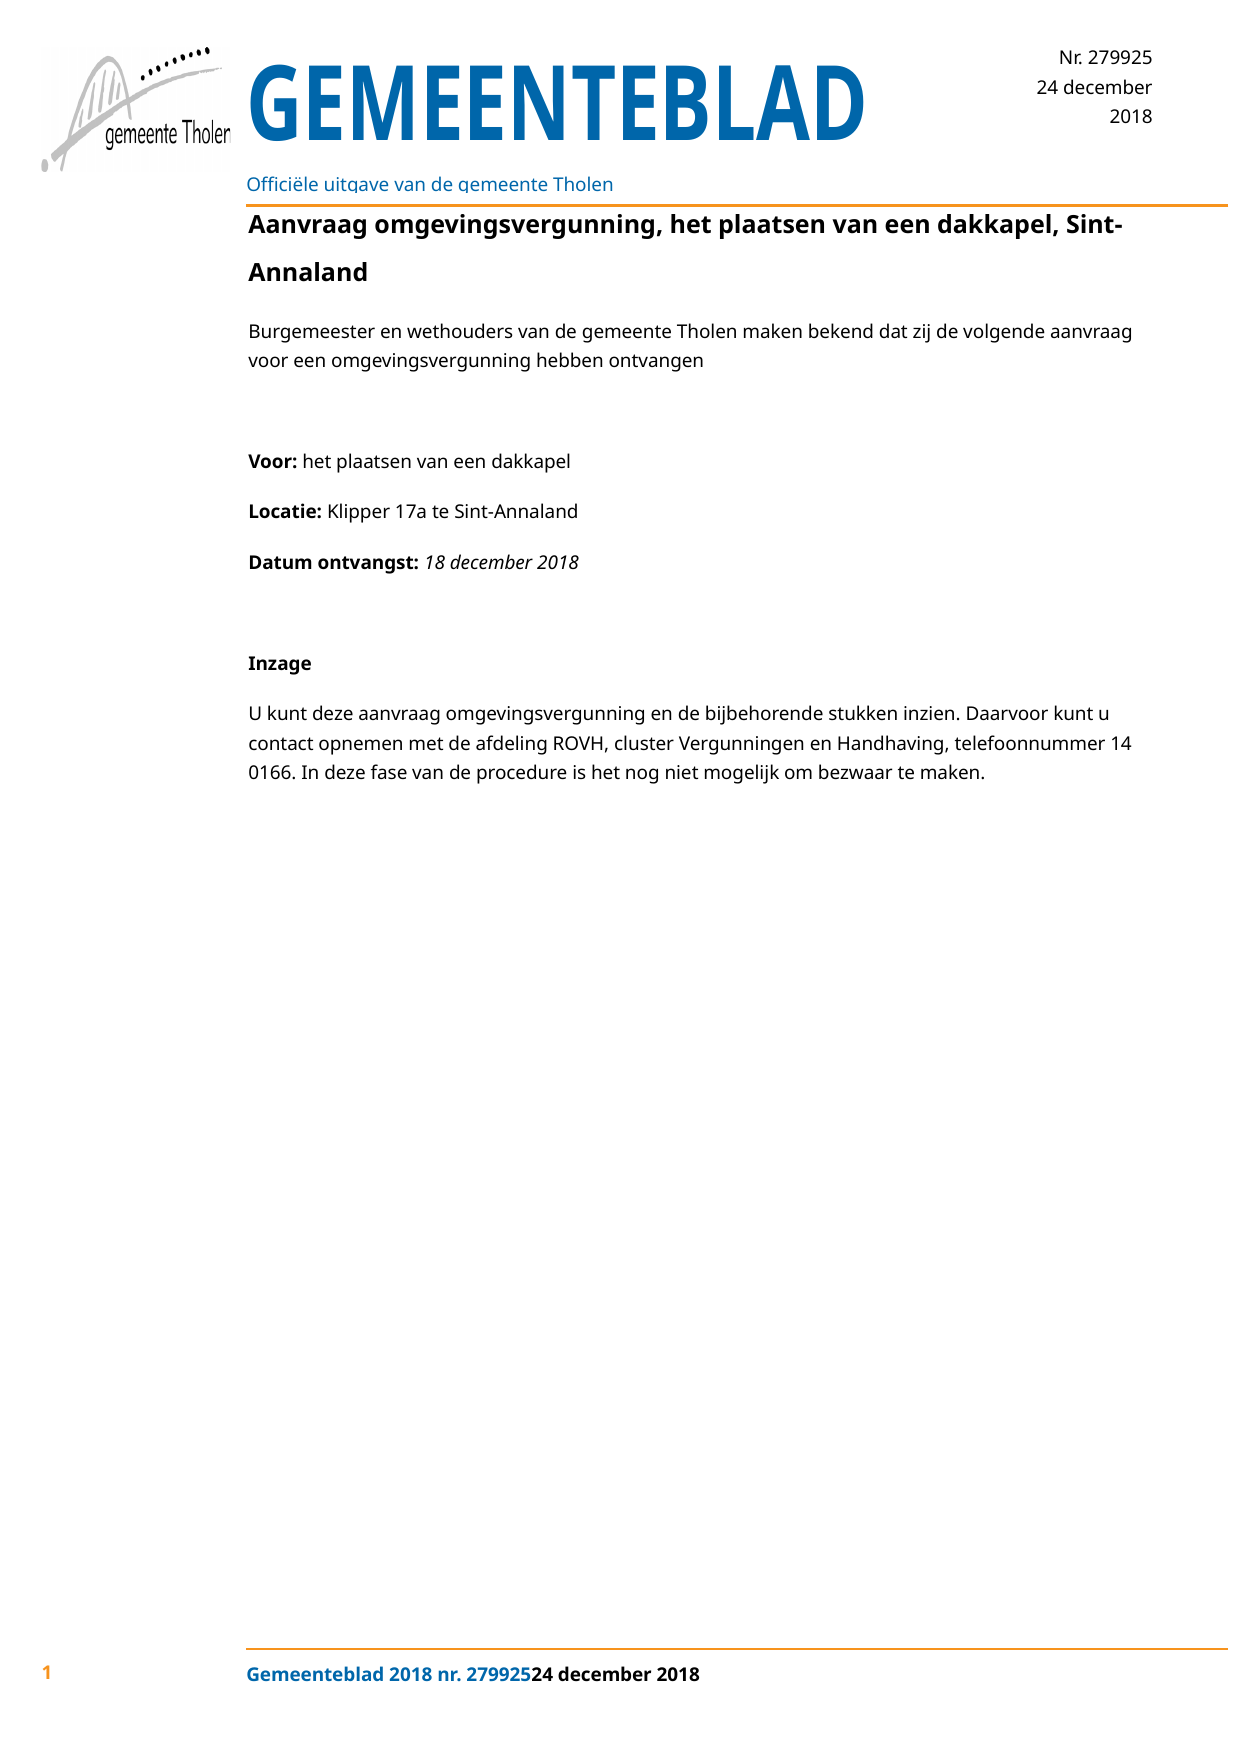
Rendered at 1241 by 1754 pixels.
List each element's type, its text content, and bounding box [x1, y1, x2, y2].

text Datum ontvangst: 18 december 2018 [248, 549, 1152, 575]
picture [41, 47, 231, 172]
text U kunt deze aanvraag omgevingsvergunning en de bijbehorende stukken inzien. Daarvoor kunt u contact opnemen met de afdeling ROVH, cluster Vergunningen en Handhaving, telefoonnummer 14 0166. In deze fase van de procedure is het nog niet mogelijk om bezwaar te maken. [248, 700, 1152, 785]
text Burgemeester en wethouders van de gemeente Tholen maken bekend dat zij de volgende aanvraag voor een omgevingsvergunning hebben ontvangen [248, 318, 1152, 373]
text Voor: het plaatsen van een dakkapel [248, 448, 1152, 474]
text Aanvraag omgevingsvergunning, het plaatsen van een dakkapel, Sint-Annaland [248, 207, 1152, 288]
text Locatie: Klipper 17a te Sint-Annaland [248, 499, 1152, 524]
text Inzage [248, 650, 1152, 676]
